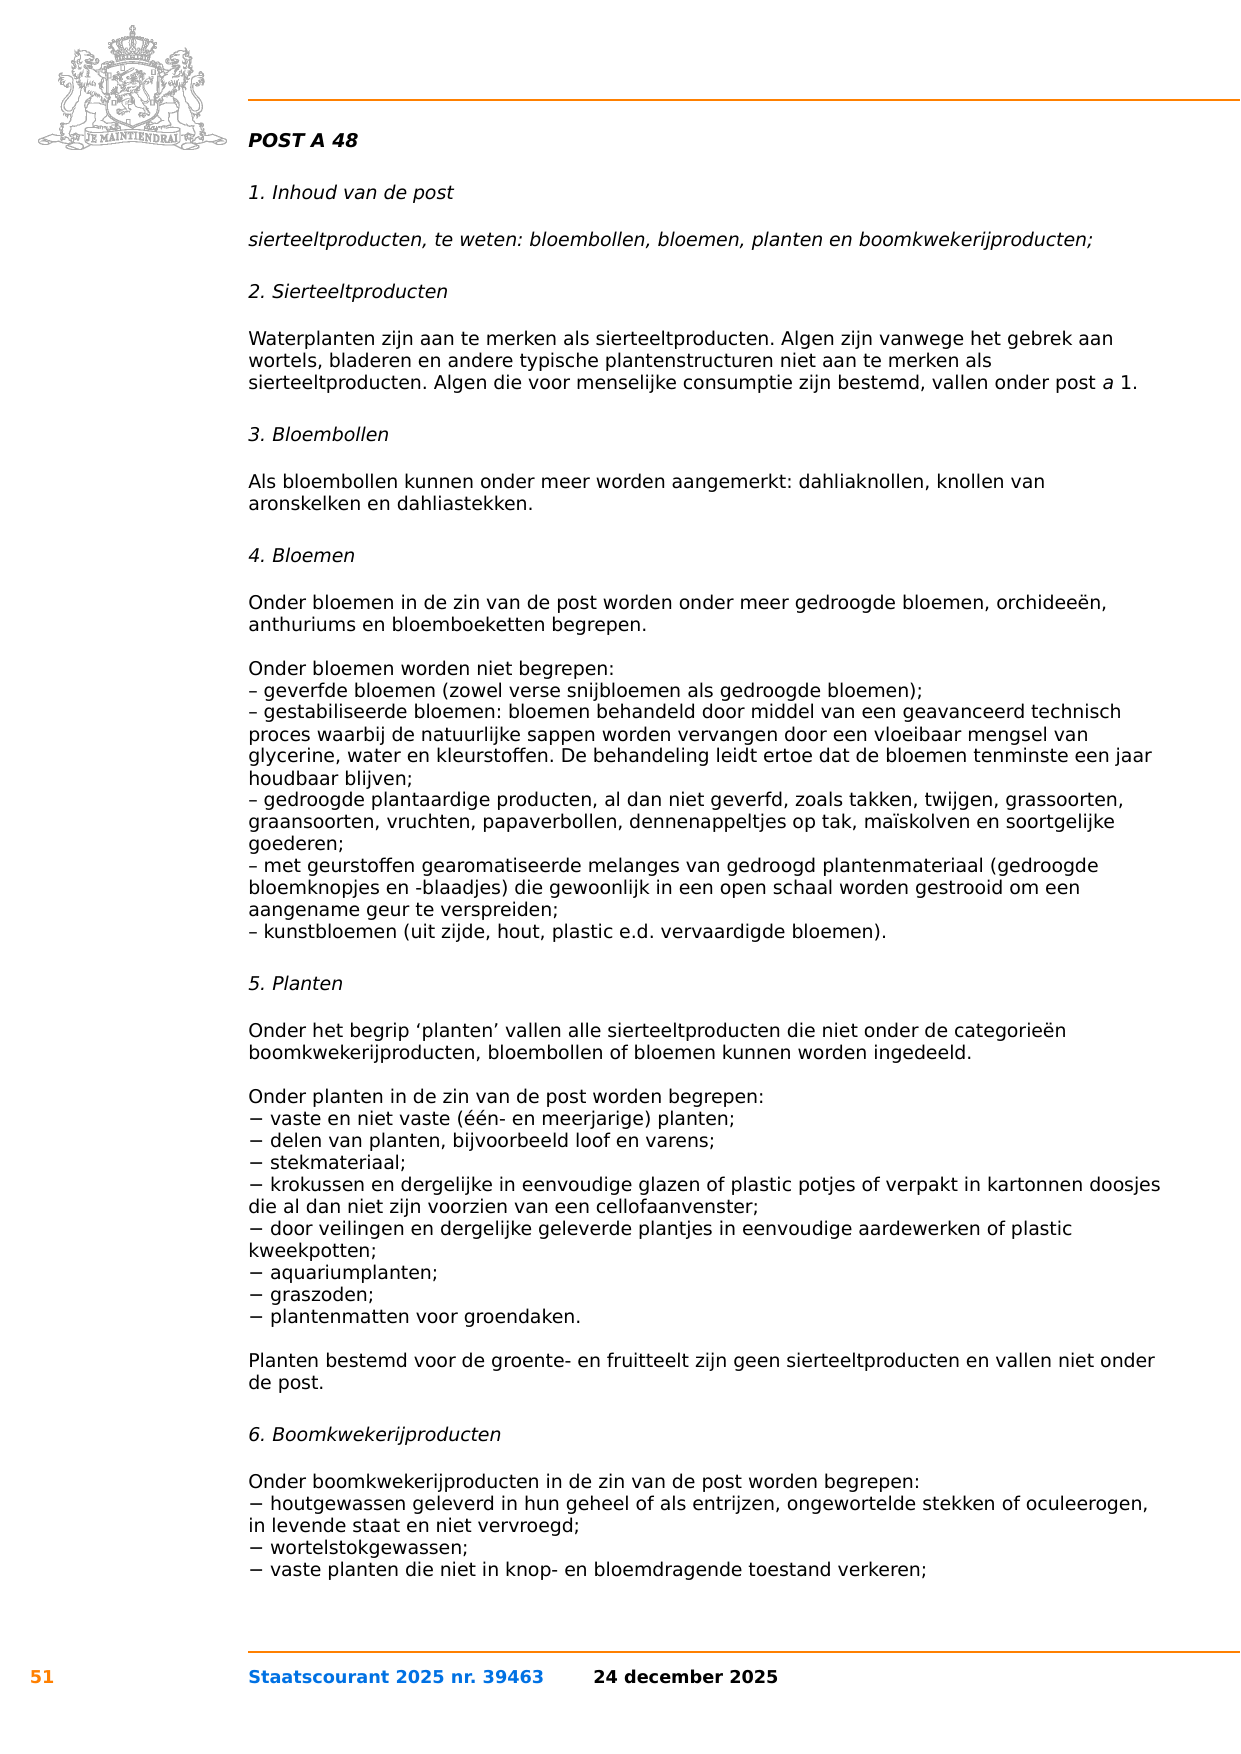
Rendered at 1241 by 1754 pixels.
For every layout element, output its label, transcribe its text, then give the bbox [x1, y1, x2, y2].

text Onder bloemen worden niet begrepen: [248, 657, 1163, 679]
text – gedroogde plantaardige producten, al dan niet geverfd, zoals takken, twijgen, grassoorten, graansoorten, vruchten, papaverbollen, dennenappeltjes op tak, maïskolven en soortgelijke goederen; [248, 789, 1163, 855]
text − graszoden; [248, 1284, 1163, 1306]
text Planten bestemd voor de groente- en fruitteelt zijn geen sierteeltproducten en vallen niet onder de post. [248, 1350, 1163, 1394]
text − vaste planten die niet in knop- en bloemdragende toestand verkeren; [248, 1558, 1163, 1581]
text – geverfde bloemen (zowel verse snijbloemen als gedroogde bloemen); [248, 679, 1163, 701]
text Onder bloemen in de zin van de post worden onder meer gedroogde bloemen, orchideeën, anthuriums en bloemboeketten begrepen. [248, 592, 1163, 636]
subtitle 2. Sierteeltproducten [248, 281, 1163, 303]
text sierteeltproducten, te weten: bloembollen, bloemen, planten en boomkwekerijproducten; [248, 229, 1163, 251]
text − stekmateriaal; [248, 1152, 1163, 1174]
text – met geurstoffen gearomatiseerde melanges van gedroogd plantenmateriaal (gedroogde bloemknopjes en -blaadjes) die gewoonlijk in een open schaal worden gestrooid om een aangename geur te verspreiden; [248, 855, 1163, 921]
text − vaste en niet vaste (één- en meerjarige) planten; [248, 1108, 1163, 1130]
text − houtgewassen geleverd in hun geheel of als entrijzen, ongewortelde stekken of oculeerogen, in levende staat en niet vervroegd; [248, 1493, 1163, 1537]
subtitle 4. Bloemen [248, 545, 1163, 567]
text − door veilingen en dergelijke geleverde plantjes in eenvoudige aardewerken of plastic kweekpotten; [248, 1218, 1163, 1262]
text − delen van planten, bijvoorbeeld loof en varens; [248, 1130, 1163, 1152]
subtitle 3. Bloembollen [248, 424, 1163, 446]
subtitle 1. Inhoud van de post [248, 182, 1163, 204]
subtitle 6. Boomkwekerijproducten [248, 1424, 1163, 1446]
picture [38, 25, 227, 150]
text − plantenmatten voor groendaken. [248, 1306, 1163, 1328]
text – gestabiliseerde bloemen: bloemen behandeld door middel van een geavanceerd technisch proces waarbij de natuurlijke sappen worden vervangen door een vloeibaar mengsel van glycerine, water en kleurstoffen. De behandeling leidt ertoe dat de bloemen tenminste een jaar houdbaar blijven; [248, 701, 1163, 789]
text Onder het begrip ‘planten’ vallen alle sierteeltproducten die niet onder de categorieën boomkwekerijproducten, bloembollen of bloemen kunnen worden ingedeeld. [248, 1020, 1163, 1064]
subtitle POST A 48 [248, 130, 1163, 152]
text Waterplanten zijn aan te merken als sierteeltproducten. Algen zijn vanwege het gebrek aan wortels, bladeren en andere typische plantenstructuren niet aan te merken als sierteeltproducten. Algen die voor menselijke consumptie zijn bestemd, vallen onder post a 1. [248, 328, 1163, 394]
text Onder planten in de zin van de post worden begrepen: [248, 1086, 1163, 1108]
text Onder boomkwekerijproducten in de zin van de post worden begrepen: [248, 1471, 1163, 1493]
subtitle 5. Planten [248, 973, 1163, 995]
text Als bloembollen kunnen onder meer worden aangemerkt: dahliaknollen, knollen van aronskelken en dahliastekken. [248, 471, 1163, 515]
text − krokussen en dergelijke in eenvoudige glazen of plastic potjes of verpakt in kartonnen doosjes die al dan niet zijn voorzien van een cellofaanvenster; [248, 1174, 1163, 1218]
text − aquariumplanten; [248, 1262, 1163, 1284]
text – kunstbloemen (uit zijde, hout, plastic e.d. vervaardigde bloemen). [248, 921, 1163, 943]
text − wortelstokgewassen; [248, 1537, 1163, 1558]
